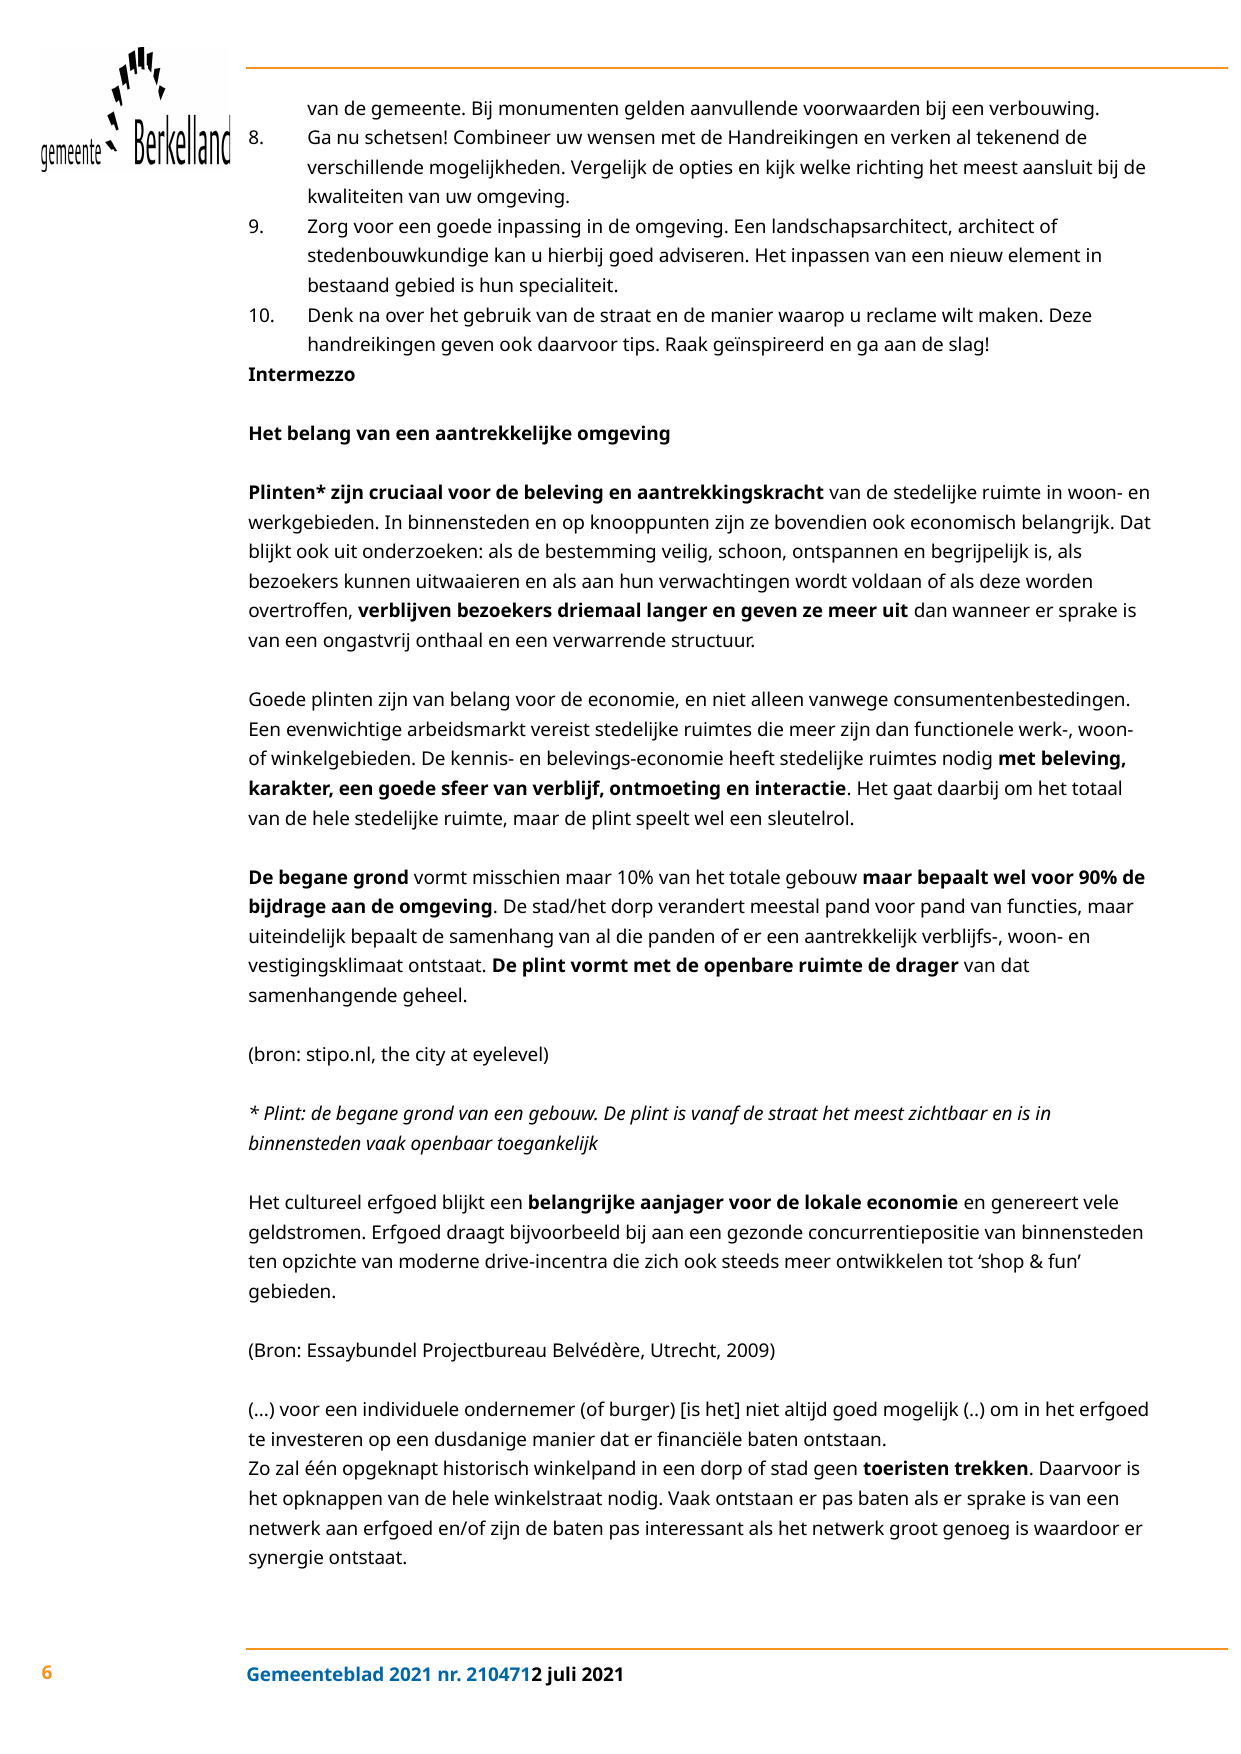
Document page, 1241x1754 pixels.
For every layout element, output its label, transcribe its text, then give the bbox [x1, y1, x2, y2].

text De begane grond vormt misschien maar 10% van het totale gebouw maar bepaalt wel voor 90% de bijdrage aan de omgeving. De stad/het dorp verandert meestal pand voor pand van functies, maar uiteindelijk bepaalt de samenhang van al die panden of er een aantrekkelijk verblijfs-, woon- en vestigingsklimaat ontstaat. De plint vormt met de openbare ruimte de drager van dat samenhangende geheel. [248, 864, 1152, 1008]
text Plinten* zijn cruciaal voor de beleving en aantrekkingskracht van de stedelijke ruimte in woon- en werkgebieden. In binnensteden en op knooppunten zijn ze bovendien ook economisch belangrijk. Dat blijkt ook uit onderzoeken: als de bestemming veilig, schoon, ontspannen en begrijpelijk is, als bezoekers kunnen uitwaaieren en als aan hun verwachtingen wordt voldaan of als deze worden overtroffen, verblijven bezoekers driemaal langer en geven ze meer uit dan wanneer er sprake is van een ongastvrij onthaal en een verwarrende structuur. [248, 479, 1152, 653]
text Zo zal één opgeknapt historisch winkelpand in een dorp of stad geen toeristen trekken. Daarvoor is het opknappen van de hele winkelstraat nodig. Vaak ontstaan er pas baten als er sprake is van een netwerk aan erfgoed en/of zijn de baten pas interessant als het netwerk groot genoeg is waardoor er synergie ontstaat. [248, 1456, 1152, 1570]
text (Bron: Essaybundel Projectbureau Belvédère, Utrecht, 2009) [248, 1337, 1152, 1363]
text (...) voor een individuele ondernemer (of burger) [is het] niet altijd goed mogelijk (..) om in het erfgoed te investeren op een dusdanige manier dat er financiële baten ontstaan. [248, 1396, 1152, 1452]
text Het belang van een aantrekkelijke omgeving [248, 420, 1152, 446]
list Zorg voor een goede inpassing in de omgeving. Een landschapsarchitect, architect of stedenbouwkundige kan u hierbij goed adviseren. Het inpassen van een nieuw element in bestaand gebied is hun specialiteit. [248, 213, 1152, 298]
list Ga nu schetsen! Combineer uw wensen met de Handreikingen en verken al tekenend de verschillende mogelijkheden. Vergelijk de opties en kijk welke richting het meest aansluit bij de kwaliteiten van uw omgeving. [248, 124, 1152, 209]
text Het cultureel erfgoed blijkt een belangrijke aanjager voor de lokale economie en genereert vele geldstromen. Erfgoed draagt bijvoorbeeld bij aan een gezonde concurrentiepositie van binnensteden ten opzichte van moderne drive-incentra die zich ook steeds meer ontwikkelen tot ‘shop & fun’ gebieden. [248, 1189, 1152, 1304]
text Goede plinten zijn van belang voor de economie, en niet alleen vanwege consumentenbestedingen. Een evenwichtige arbeidsmarkt vereist stedelijke ruimtes die meer zijn dan functionele werk-, woon- of winkelgebieden. De kennis- en belevings-economie heeft stedelijke ruimtes nodig met beleving, karakter, een goede sfeer van verblijf, ontmoeting en interactie. Het gaat daarbij om het totaal van de hele stedelijke ruimte, maar de plint speelt wel een sleutelrol. [248, 686, 1152, 831]
text Intermezzo [248, 361, 1152, 387]
text (bron: stipo.nl, the city at eyelevel) [248, 1041, 1152, 1067]
list van de gemeente. Bij monumenten gelden aanvullende voorwaarden bij een verbouwing. [248, 95, 1152, 121]
text * Plint: de begane grond van een gebouw. De plint is vanaf de straat het meest zichtbaar en is in binnensteden vaak openbaar toegankelijk [248, 1101, 1152, 1156]
picture [41, 47, 231, 172]
list Denk na over het gebruik van de straat en de manier waarop u reclame wilt maken. Deze handreikingen geven ook daarvoor tips. Raak geïnspireerd en ga aan de slag! [248, 302, 1152, 357]
